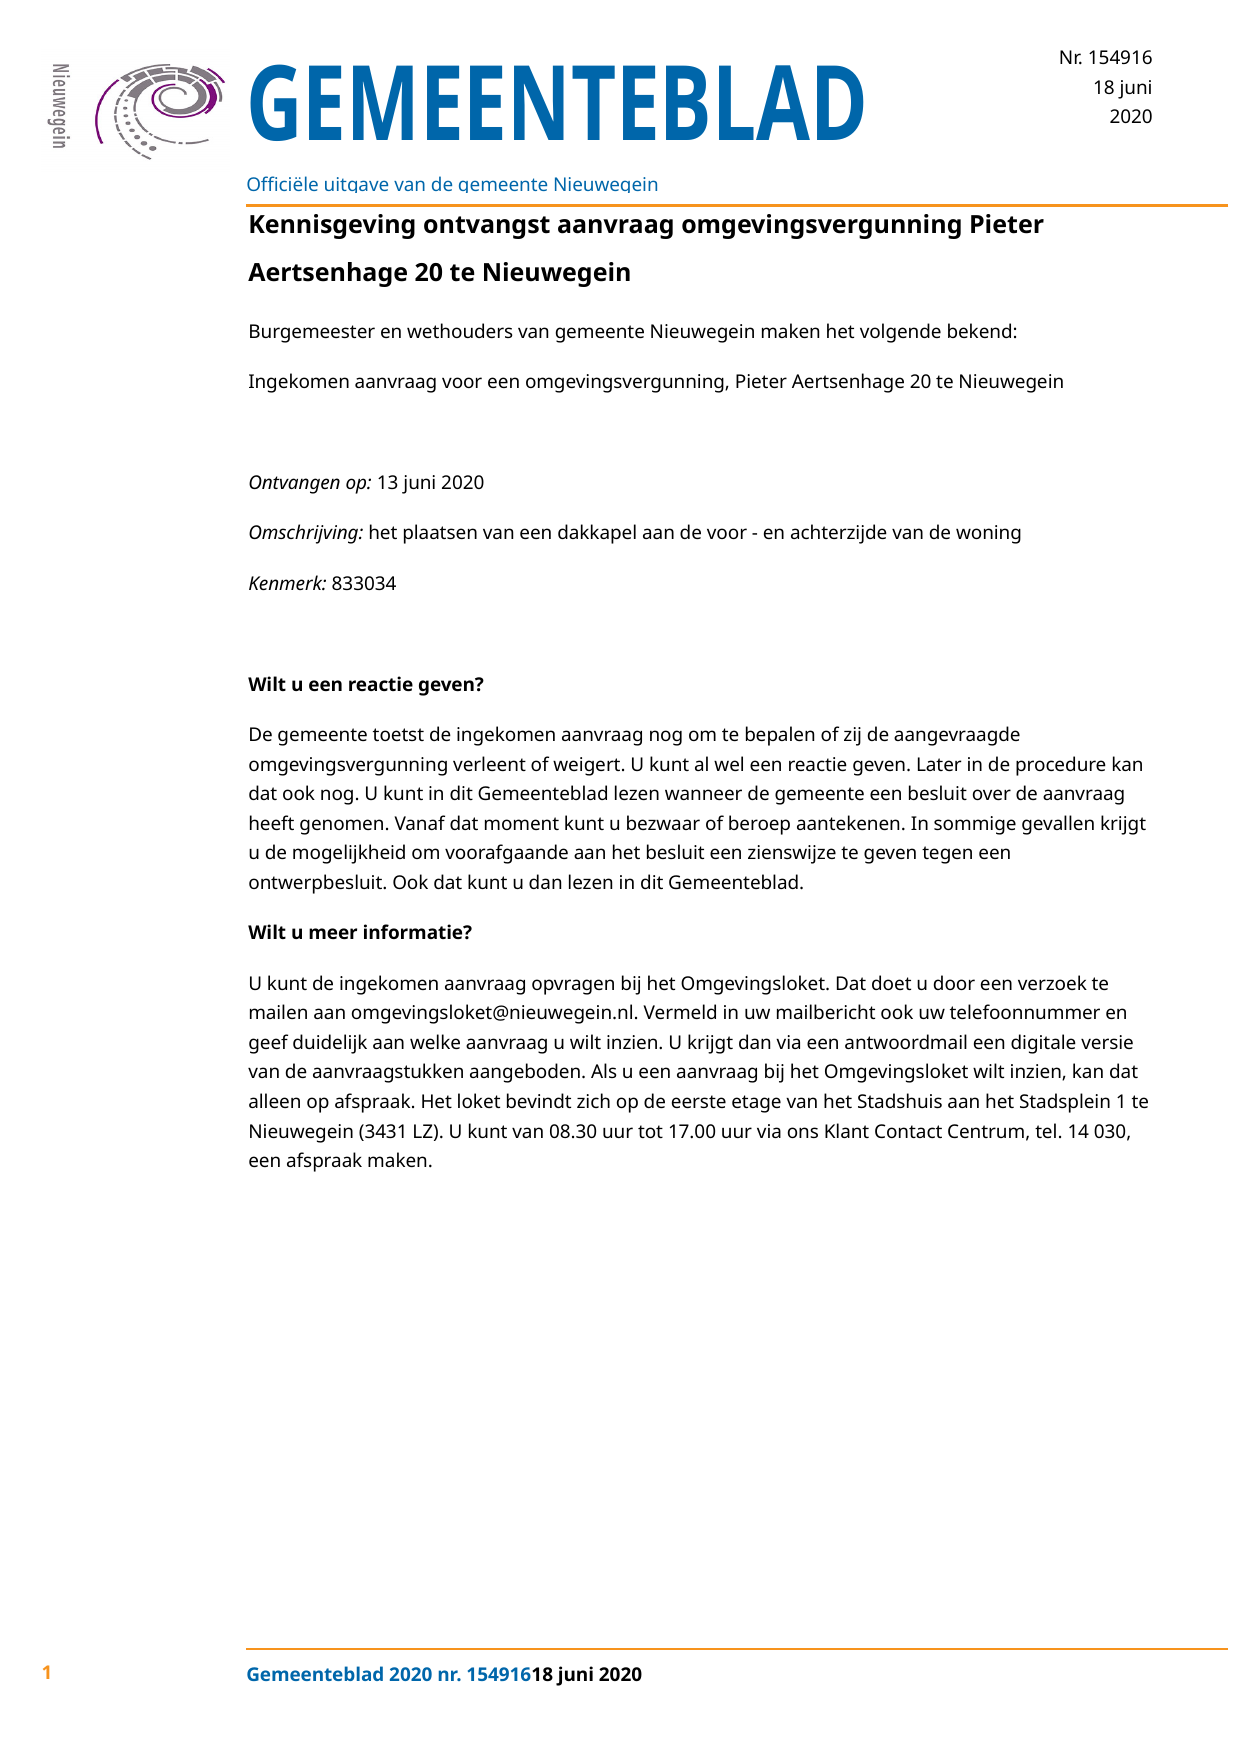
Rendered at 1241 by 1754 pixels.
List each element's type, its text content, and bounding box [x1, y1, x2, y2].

text Wilt u meer informatie? [248, 919, 1152, 945]
text Kenmerk: 833034 [248, 570, 1152, 596]
text Kennisgeving ontvangst aanvraag omgevingsvergunning Pieter Aertsenhage 20 te Nieuwegein [248, 207, 1152, 288]
text Wilt u een reactie geven? [248, 671, 1152, 697]
text Ingekomen aanvraag voor een omgevingsvergunning, Pieter Aertsenhage 20 te Nieuwegein [248, 368, 1152, 394]
text U kunt de ingekomen aanvraag opvragen bij het Omgevingsloket. Dat doet u door een verzoek te mailen aan omgevingsloket@nieuwegein.nl. Vermeld in uw mailbericht ook uw telefoonnummer en geef duidelijk aan welke aanvraag u wilt inzien. U krijgt dan via een antwoordmail een digitale versie van de aanvraagstukken aangeboden. Als u een aanvraag bij het Omgevingsloket wilt inzien, kan dat alleen op afspraak. Het loket bevindt zich op de eerste etage van het Stadshuis aan het Stadsplein 1 te Nieuwegein (3431 LZ). U kunt van 08.30 uur tot 17.00 uur via ons Klant Contact Centrum, tel. 14 030, een afspraak maken. [248, 970, 1152, 1173]
picture [41, 47, 231, 172]
text Burgemeester en wethouders van gemeente Nieuwegein maken het volgende bekend: [248, 318, 1152, 344]
text Omschrijving: het plaatsen van een dakkapel aan de voor - en achterzijde van de woning [248, 519, 1152, 545]
text Ontvangen op: 13 juni 2020 [248, 469, 1152, 495]
text De gemeente toetst de ingekomen aanvraag nog om te bepalen of zij de aangevraagde omgevingsvergunning verleent of weigert. U kunt al wel een reactie geven. Later in de procedure kan dat ook nog. U kunt in dit Gemeenteblad lezen wanneer de gemeente een besluit over de aanvraag heeft genomen. Vanaf dat moment kunt u bezwaar of beroep aantekenen. In sommige gevallen krijgt u de mogelijkheid om voorafgaande aan het besluit een zienswijze te geven tegen een ontwerpbesluit. Ook dat kunt u dan lezen in dit Gemeenteblad. [248, 721, 1152, 895]
